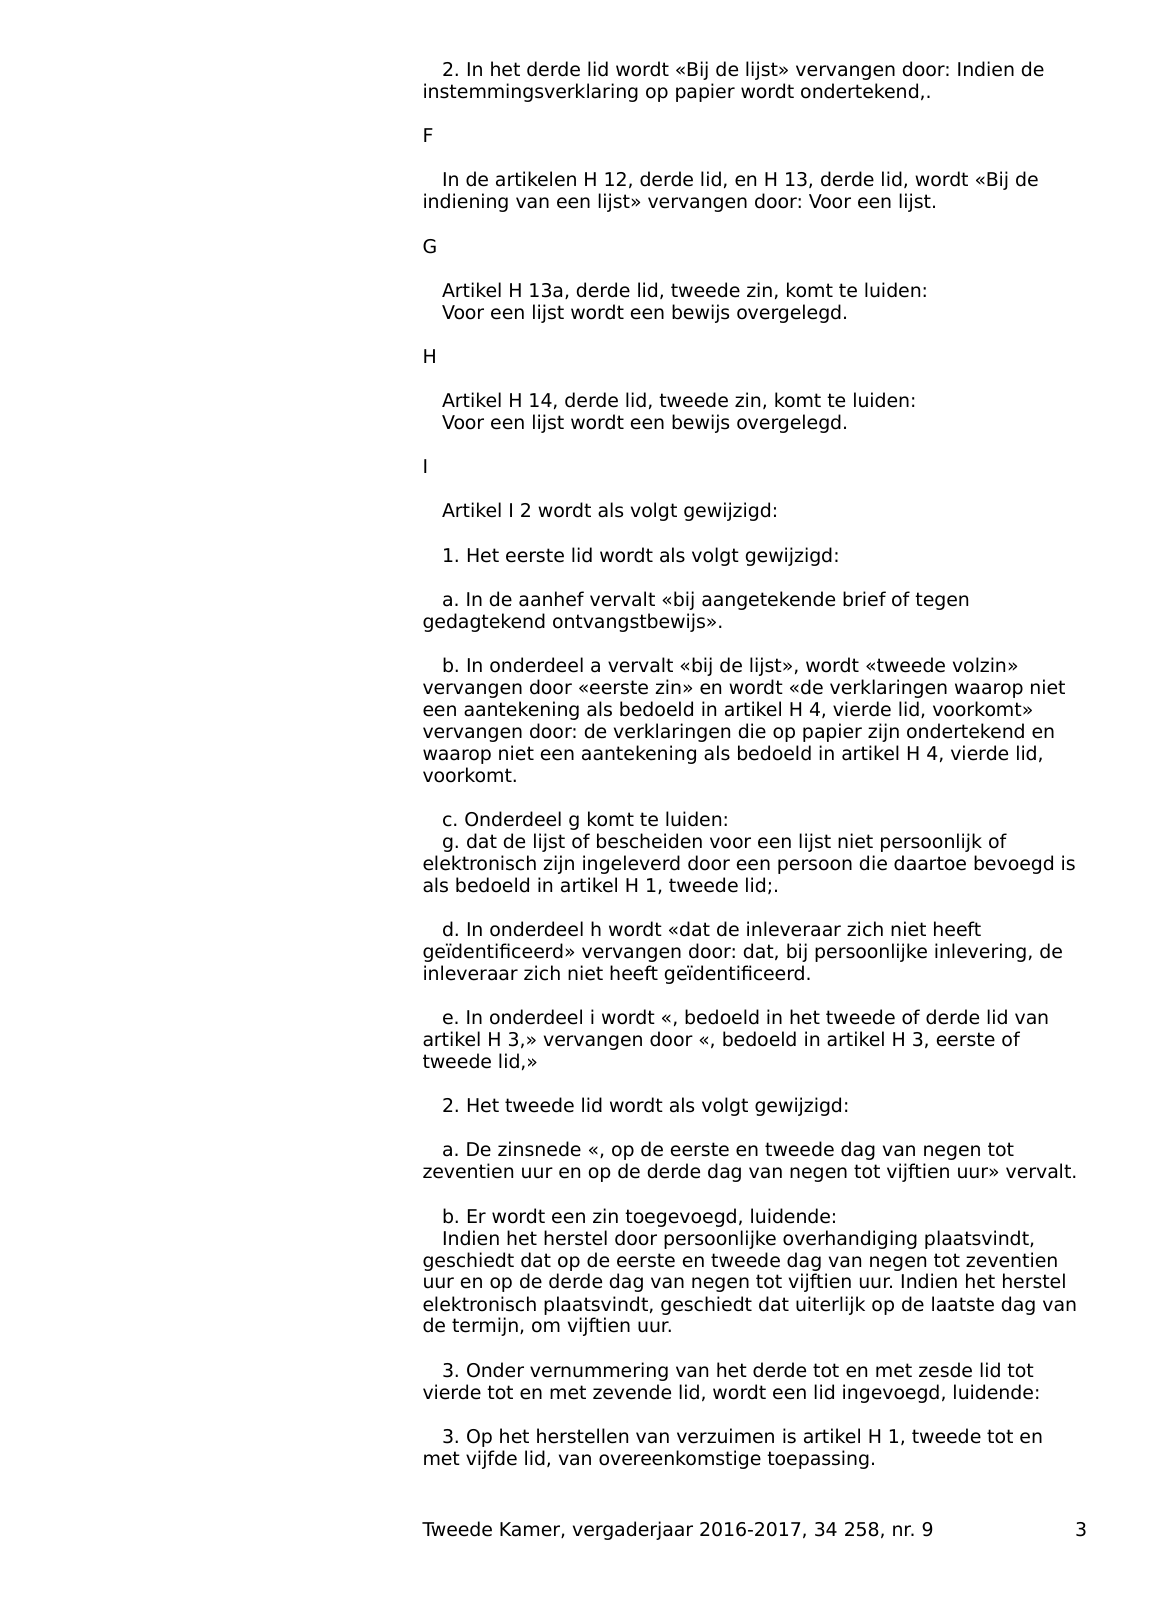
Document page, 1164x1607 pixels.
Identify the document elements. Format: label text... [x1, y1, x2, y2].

text e. In onderdeel i wordt «, bedoeld in het tweede of derde lid van artikel H 3,» vervangen door «, bedoeld in artikel H 3, eerste of tweede lid,» [422, 1007, 1087, 1073]
text Artikel H 14, derde lid, tweede zin, komt te luiden: [422, 390, 1087, 412]
text c. Onderdeel g komt te luiden: [422, 809, 1087, 831]
text a. In de aanhef vervalt «bij aangetekende brief of tegen gedagtekend ontvangstbewijs». [422, 589, 1087, 633]
text 1. Het eerste lid wordt als volgt gewijzigd: [422, 544, 1087, 566]
text b. Er wordt een zin toegevoegd, luidende: [422, 1206, 1087, 1227]
text d. In onderdeel h wordt «dat de inleveraar zich niet heeft geïdentificeerd» vervangen door: dat, bij persoonlijke inlevering, de inleveraar zich niet heeft geïdentificeerd. [422, 919, 1087, 985]
text 2. Het tweede lid wordt als volgt gewijzigd: [422, 1095, 1087, 1117]
text Voor een lijst wordt een bewijs overgelegd. [422, 302, 1087, 324]
text g. dat de lijst of bescheiden voor een lijst niet persoonlijk of elektronisch zijn ingeleverd door een persoon die daartoe bevoegd is als bedoeld in artikel H 1, tweede lid;. [422, 831, 1087, 897]
text G [422, 236, 1087, 257]
text Artikel I 2 wordt als volgt gewijzigd: [422, 500, 1087, 522]
text H [422, 346, 1087, 368]
text b. In onderdeel a vervalt «bij de lijst», wordt «tweede volzin» vervangen door «eerste zin» en wordt «de verklaringen waarop niet een aantekening als bedoeld in artikel H 4, vierde lid, voorkomt» vervangen door: de verklaringen die op papier zijn ondertekend en waarop niet een aantekening als bedoeld in artikel H 4, vierde lid, voorkomt. [422, 655, 1087, 787]
text F [422, 125, 1087, 147]
text a. De zinsnede «, op de eerste en tweede dag van negen tot zeventien uur en op de derde dag van negen tot vijftien uur» vervalt. [422, 1139, 1087, 1183]
text Indien het herstel door persoonlijke overhandiging plaatsvindt, geschiedt dat op de eerste en tweede dag van negen tot zeventien uur en op de derde dag van negen tot vijftien uur. Indien het herstel elektronisch plaatsvindt, geschiedt dat uiterlijk op de laatste dag van de termijn, om vijftien uur. [422, 1227, 1087, 1337]
text Voor een lijst wordt een bewijs overgelegd. [422, 412, 1087, 434]
text 3. Op het herstellen van verzuimen is artikel H 1, tweede tot en met vijfde lid, van overeenkomstige toepassing. [422, 1426, 1087, 1470]
text In de artikelen H 12, derde lid, en H 13, derde lid, wordt «Bij de indiening van een lijst» vervangen door: Voor een lijst. [422, 169, 1087, 213]
text I [422, 456, 1087, 478]
text 3. Onder vernummering van het derde tot en met zesde lid tot vierde tot en met zevende lid, wordt een lid ingevoegd, luidende: [422, 1359, 1087, 1403]
text 2. In het derde lid wordt «Bij de lijst» vervangen door: Indien de instemmingsverklaring op papier wordt ondertekend,. [422, 59, 1087, 103]
text Artikel H 13a, derde lid, tweede zin, komt te luiden: [422, 280, 1087, 302]
